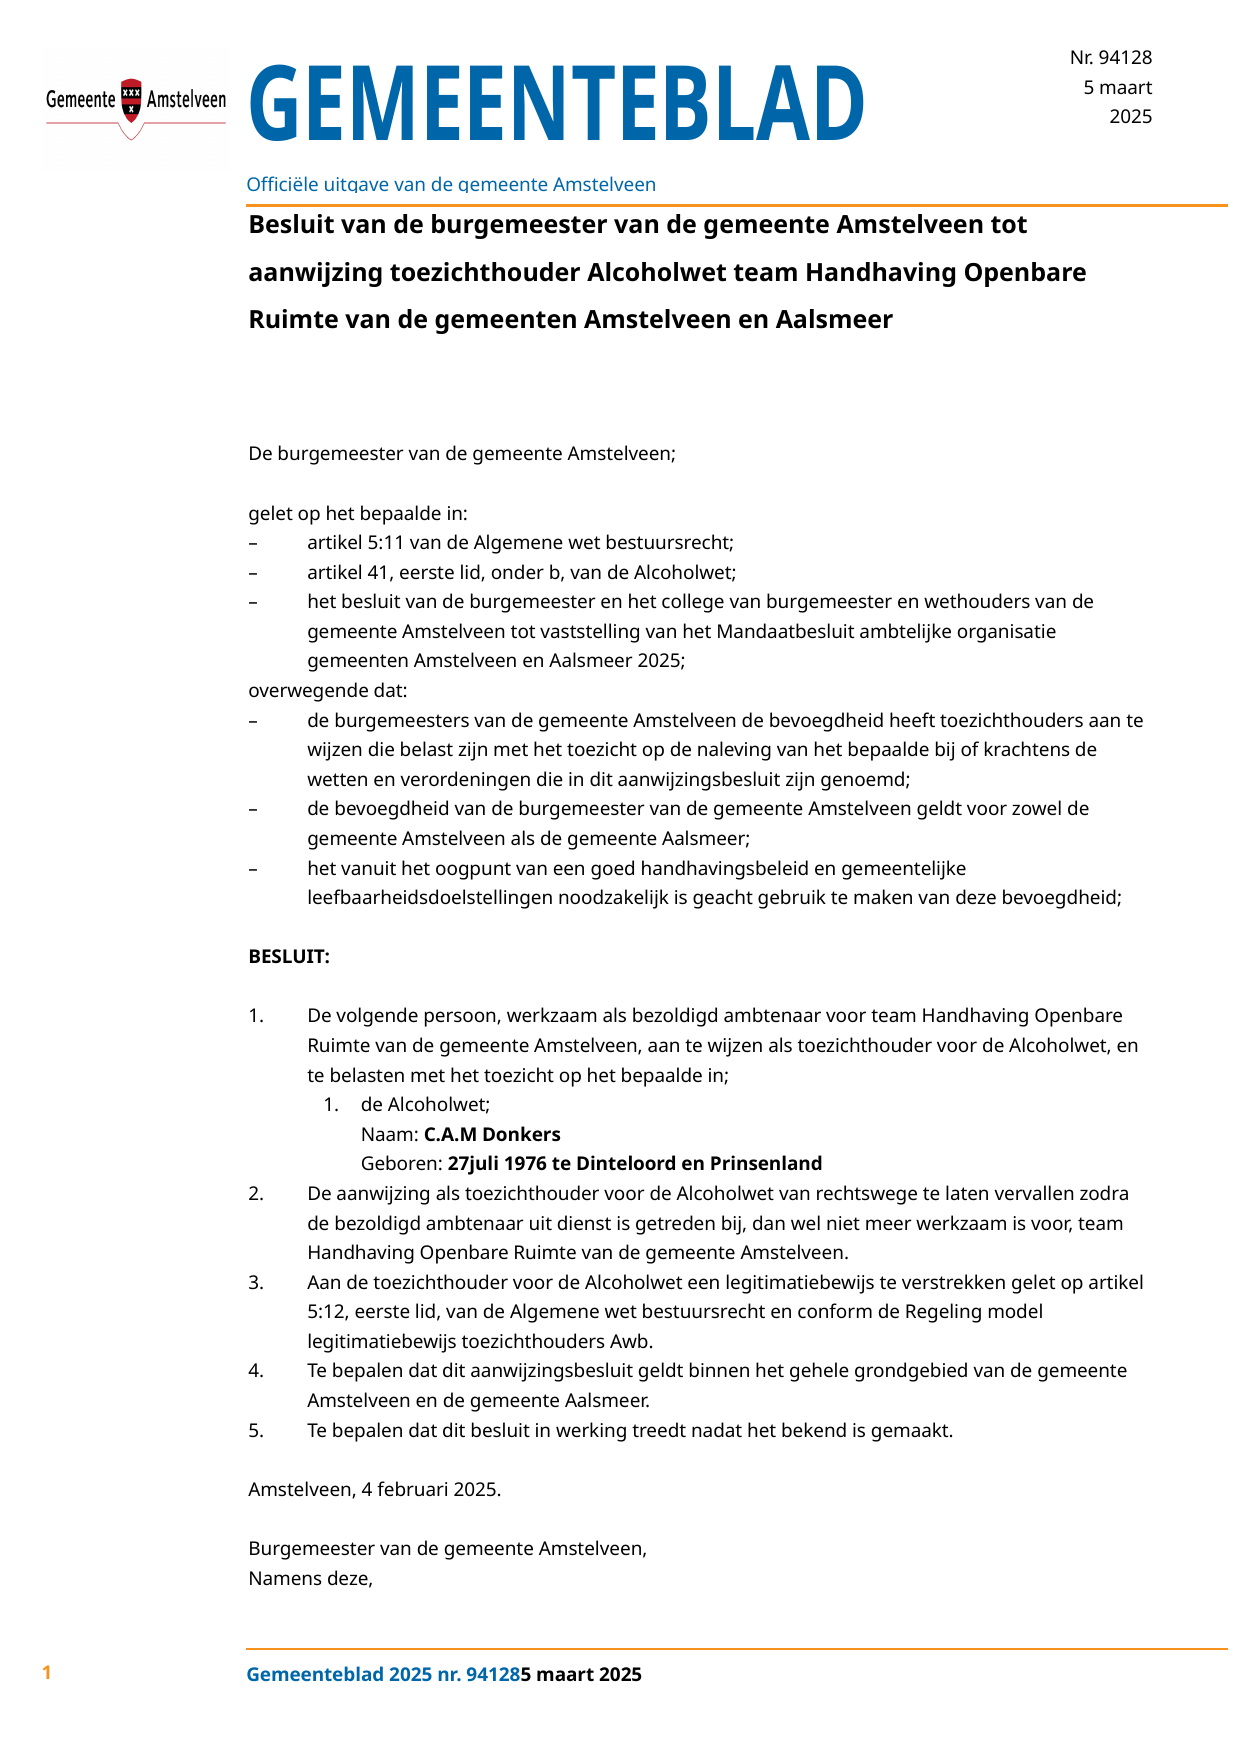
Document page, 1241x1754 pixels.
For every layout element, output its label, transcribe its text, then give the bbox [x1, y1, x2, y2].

text BESLUIT: [248, 943, 1152, 969]
list Aan de toezichthouder voor de Alcoholwet een legitimatiebewijs te verstrekken gelet op artikel 5:12, eerste lid, van de Algemene wet bestuursrecht en conform de Regeling model legitimatiebewijs toezichthouders Awb. [248, 1269, 1152, 1354]
text Namens deze, [248, 1565, 1152, 1590]
picture [41, 47, 231, 172]
text Besluit van de burgemeester van de gemeente Amstelveen tot aanwijzing toezichthouder Alcoholwet team Handhaving Openbare Ruimte van de gemeenten Amstelveen en Aalsmeer [248, 207, 1152, 336]
text gelet op het bepaalde in: [248, 500, 1152, 525]
list het besluit van de burgemeester en het college van burgemeester en wethouders van de gemeente Amstelveen tot vaststelling van het Mandaatbesluit ambtelijke organisatie gemeenten Amstelveen en Aalsmeer 2025; [248, 588, 1152, 673]
list De volgende persoon, werkzaam als bezoldigd ambtenaar voor team Handhaving Openbare Ruimte van de gemeente Amstelveen, aan te wijzen als toezichthouder voor de Alcoholwet, en te belasten met het toezicht op het bepaalde in; [248, 1003, 1152, 1087]
list de burgemeesters van de gemeente Amstelveen de bevoegdheid heeft toezichthouders aan te wijzen die belast zijn met het toezicht op de naleving van het bepaalde bij of krachtens de wetten en verordeningen die in dit aanwijzingsbesluit zijn genoemd; [248, 707, 1152, 792]
text De burgemeester van de gemeente Amstelveen; [248, 441, 1152, 466]
list Geboren: 27juli 1976 te Dinteloord en Prinsenland [323, 1151, 1152, 1176]
text overwegende dat: [248, 677, 1152, 703]
list Te bepalen dat dit aanwijzingsbesluit geldt binnen het gehele grondgebied van de gemeente Amstelveen en de gemeente Aalsmeer. [248, 1358, 1152, 1413]
list het vanuit het oogpunt van een goed handhavingsbeleid en gemeentelijke leefbaarheidsdoelstellingen noodzakelijk is geacht gebruik te maken van deze bevoegdheid; [248, 855, 1152, 910]
list De aanwijzing als toezichthouder voor de Alcoholwet van rechtswege te laten vervallen zodra de bezoldigd ambtenaar uit dienst is getreden bij, dan wel niet meer werkzaam is voor, team Handhaving Openbare Ruimte van de gemeente Amstelveen. [248, 1180, 1152, 1265]
text Burgemeester van de gemeente Amstelveen, [248, 1535, 1152, 1561]
list Naam: C.A.M Donkers [323, 1121, 1152, 1147]
list de bevoegdheid van de burgemeester van de gemeente Amstelveen geldt voor zowel de gemeente Amstelveen als de gemeente Aalsmeer; [248, 796, 1152, 851]
list de Alcoholwet; [323, 1091, 1152, 1117]
list artikel 41, eerste lid, onder b, van de Alcoholwet; [248, 559, 1152, 584]
text Amstelveen, 4 februari 2025. [248, 1476, 1152, 1502]
list artikel 5:11 van de Algemene wet bestuursrecht; [248, 529, 1152, 555]
list Te bepalen dat dit besluit in werking treedt nadat het bekend is gemaakt. [248, 1417, 1152, 1442]
